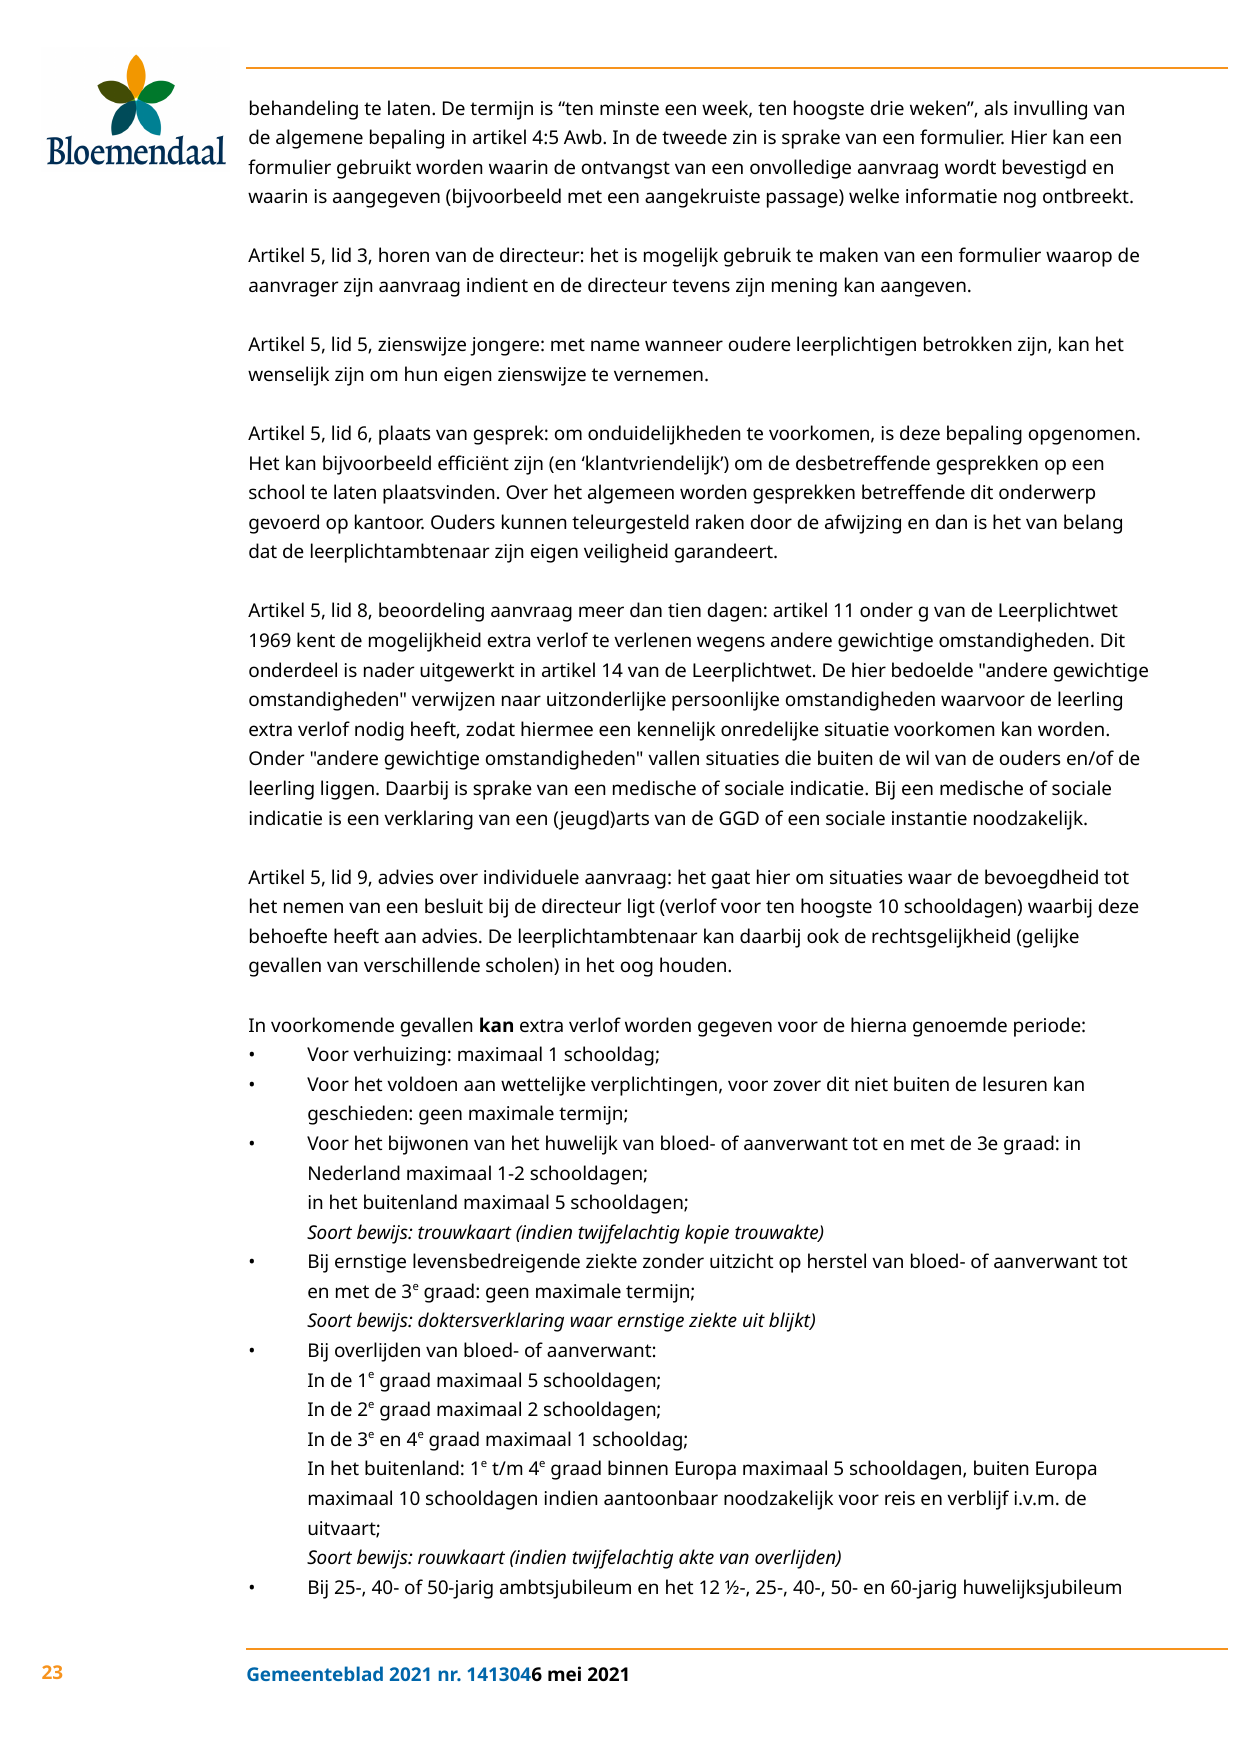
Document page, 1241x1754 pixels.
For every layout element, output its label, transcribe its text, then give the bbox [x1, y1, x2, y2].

text Artikel 5, lid 9, advies over individuele aanvraag: het gaat hier om situaties waar de bevoegdheid tot het nemen van een besluit bij de directeur ligt (verlof voor ten hoogste 10 schooldagen) waarbij deze behoefte heeft aan advies. De leerplichtambtenaar kan daarbij ook de rechtsgelijkheid (gelijke gevallen van verschillende scholen) in het oog houden. [248, 864, 1152, 978]
list In het buitenland: 1e t/m 4e graad binnen Europa maximaal 5 schooldagen, buiten Europa maximaal 10 schooldagen indien aantoonbaar noodzakelijk voor reis en verblijf i.v.m. de uitvaart; [248, 1456, 1152, 1541]
list Soort bewijs: doktersverklaring waar ernstige ziekte uit blijkt) [248, 1308, 1152, 1333]
list Voor het bijwonen van het huwelijk van bloed- of aanverwant tot en met de 3e graad: in Nederland maximaal 1-2 schooldagen; [248, 1130, 1152, 1186]
list In de 3e en 4e graad maximaal 1 schooldag; [248, 1426, 1152, 1452]
list Bij 25-, 40- of 50-jarig ambtsjubileum en het 12 ½-, 25-, 40-, 50- en 60-jarig huwelijksjubileum [248, 1574, 1152, 1600]
list Bij ernstige levensbedreigende ziekte zonder uitzicht op herstel van bloed- of aanverwant tot en met de 3e graad: geen maximale termijn; [248, 1248, 1152, 1304]
list Soort bewijs: trouwkaart (indien twijfelachtig kopie trouwakte) [248, 1219, 1152, 1245]
list In de 2e graad maximaal 2 schooldagen; [248, 1396, 1152, 1422]
list Soort bewijs: rouwkaart (indien twijfelachtig akte van overlijden) [248, 1544, 1152, 1570]
list Voor het voldoen aan wettelijke verplichtingen, voor zover dit niet buiten de lesuren kan geschieden: geen maximale termijn; [248, 1071, 1152, 1126]
list Bij overlijden van bloed- of aanverwant: [248, 1337, 1152, 1363]
text Artikel 5, lid 6, plaats van gesprek: om onduidelijkheden te voorkomen, is deze bepaling opgenomen. Het kan bijvoorbeeld efficiënt zijn (en ‘klantvriendelijk’) om de desbetreffende gesprekken op een school te laten plaatsvinden. Over het algemeen worden gesprekken betreffende dit onderwerp gevoerd op kantoor. Ouders kunnen teleurgesteld raken door de afwijzing en dan is het van belang dat de leerplichtambtenaar zijn eigen veiligheid garandeert. [248, 420, 1152, 564]
list Voor verhuizing: maximaal 1 schooldag; [248, 1041, 1152, 1067]
picture [41, 47, 231, 172]
text In voorkomende gevallen kan extra verlof worden gegeven voor de hierna genoemde periode: [248, 1012, 1152, 1038]
text Artikel 5, lid 3, horen van de directeur: het is mogelijk gebruik te maken van een formulier waarop de aanvrager zijn aanvraag indient en de directeur tevens zijn mening kan aangeven. [248, 243, 1152, 298]
text Artikel 5, lid 8, beoordeling aanvraag meer dan tien dagen: artikel 11 onder g van de Leerplichtwet 1969 kent de mogelijkheid extra verlof te verlenen wegens andere gewichtige omstandigheden. Dit onderdeel is nader uitgewerkt in artikel 14 van de Leerplichtwet. De hier bedoelde "andere gewichtige omstandigheden" verwijzen naar uitzonderlijke persoonlijke omstandigheden waarvoor de leerling extra verlof nodig heeft, zodat hiermee een kennelijk onredelijke situatie voorkomen kan worden. Onder "andere gewichtige omstandigheden" vallen situaties die buiten de wil van de ouders en/of de leerling liggen. Daarbij is sprake van een medische of sociale indicatie. Bij een medische of sociale indicatie is een verklaring van een (jeugd)arts van de GGD of een sociale instantie noodzakelijk. [248, 598, 1152, 831]
text Artikel 5, lid 5, zienswijze jongere: met name wanneer oudere leerplichtigen betrokken zijn, kan het wenselijk zijn om hun eigen zienswijze te vernemen. [248, 331, 1152, 387]
list in het buitenland maximaal 5 schooldagen; [248, 1189, 1152, 1215]
text behandeling te laten. De termijn is “ten minste een week, ten hoogste drie weken”, als invulling van de algemene bepaling in artikel 4:5 Awb. In de tweede zin is sprake van een formulier. Hier kan een formulier gebruikt worden waarin de ontvangst van een onvolledige aanvraag wordt bevestigd en waarin is aangegeven (bijvoorbeeld met een aangekruiste passage) welke informatie nog ontbreekt. [248, 95, 1152, 209]
list In de 1e graad maximaal 5 schooldagen; [248, 1367, 1152, 1393]
